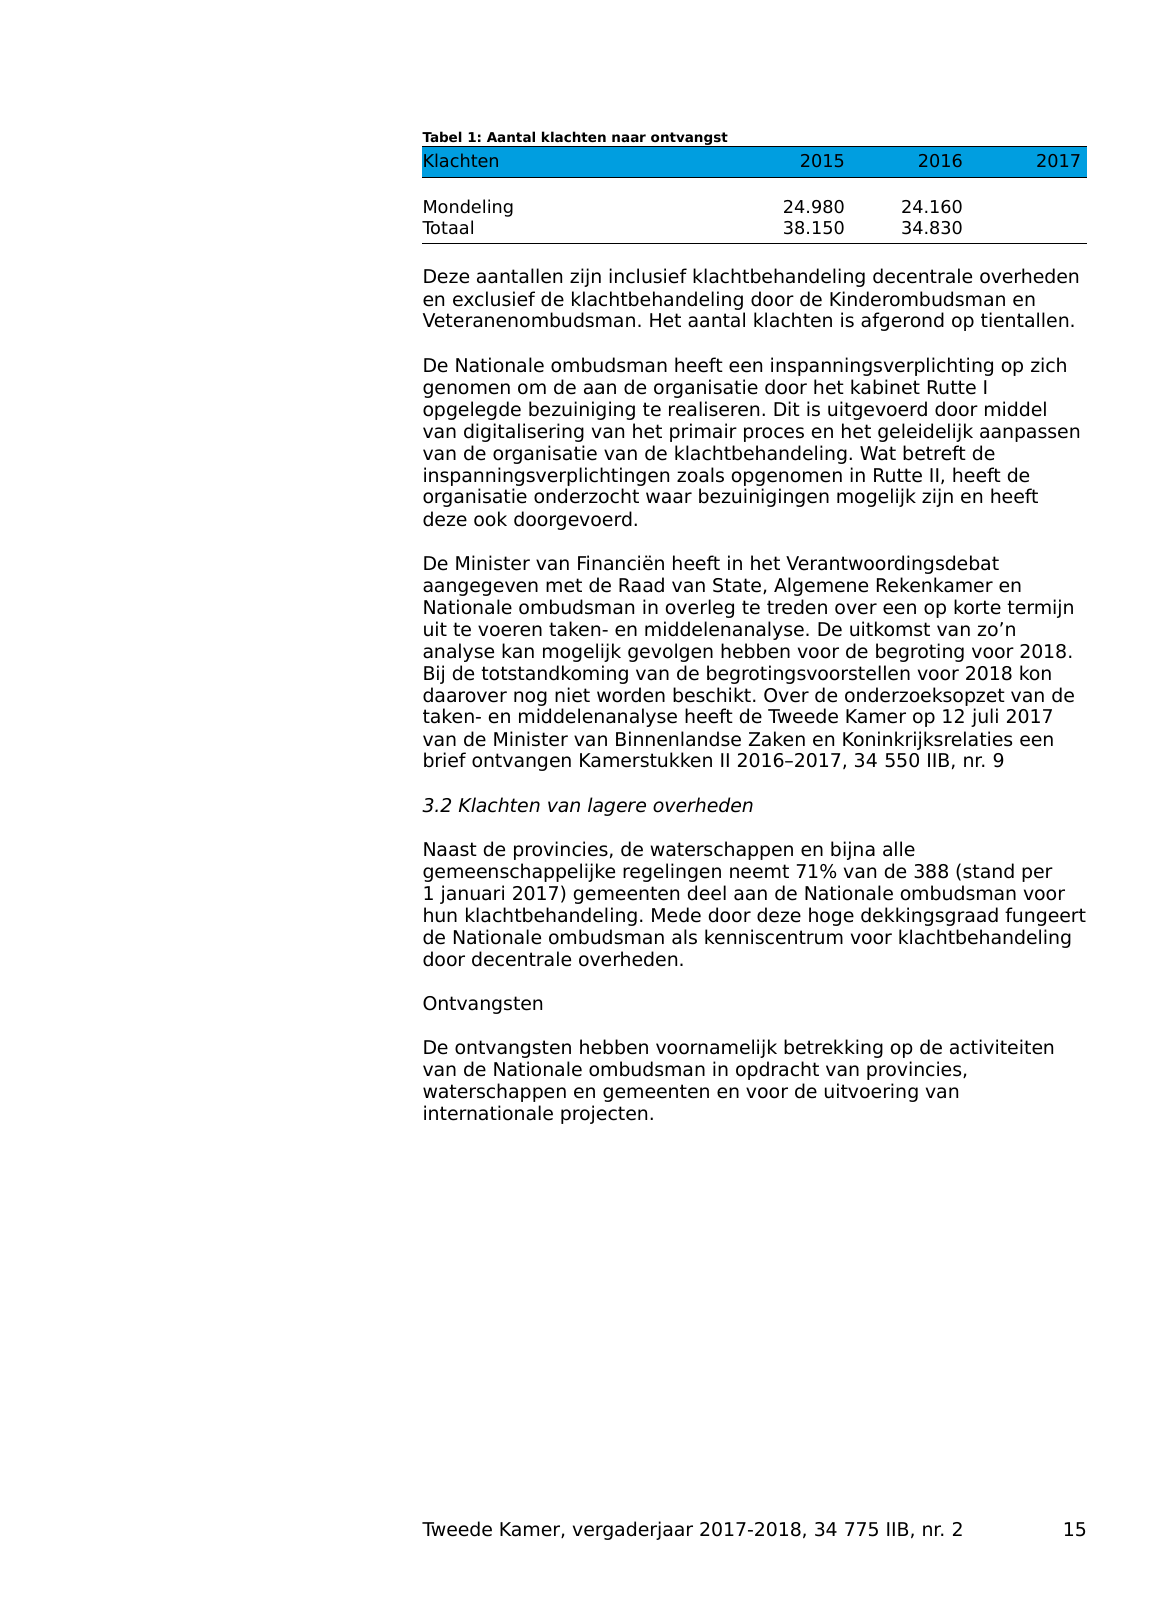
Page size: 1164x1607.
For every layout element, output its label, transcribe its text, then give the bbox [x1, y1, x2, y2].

text De Nationale ombudsman heeft een inspanningsverplichting op zich genomen om de aan de organisatie door het kabinet Rutte I opgelegde bezuiniging te realiseren. Dit is uitgevoerd door middel van digitalisering van het primair proces en het geleidelijk aanpassen van de organisatie van de klachtbehandeling. Wat betreft de inspanningsverplichtingen zoals opgenomen in Rutte II, heeft de organisatie onderzocht waar bezuinigingen mogelijk zijn en heeft deze ook doorgevoerd. [422, 354, 1087, 530]
table_cell Totaal [422, 218, 732, 243]
table_cell 2017 [969, 147, 1087, 177]
table_header Tabel 1: Aantal klachten naar ontvangst [422, 130, 1087, 146]
text De ontvangsten hebben voornamelijk betrekking op de activiteiten van de Nationale ombudsman in opdracht van provincies, waterschappen en gemeenten en voor de uitvoering van internationale projecten. [422, 1037, 1087, 1125]
table_cell [422, 178, 732, 197]
table_cell [969, 178, 1087, 197]
table_cell [850, 178, 968, 197]
table_cell 2015 [732, 147, 850, 177]
text De Minister van Financiën heeft in het Verantwoordingsdebat aangegeven met de Raad van State, Algemene Rekenkamer en Nationale ombudsman in overleg te treden over een op korte termijn uit te voeren taken- en middelenanalyse. De uitkomst van zo’n analyse kan mogelijk gevolgen hebben voor de begroting voor 2018. Bij de totstandkoming van de begrotingsvoorstellen voor 2018 kon daarover nog niet worden beschikt. Over de onderzoeksopzet van de taken- en middelenanalyse heeft de Tweede Kamer op 12 juli 2017 van de Minister van Binnenlandse Zaken en Koninkrijksrelaties een brief ontvangen Kamerstukken II 2016–2017, 34 550 IIB, nr. 9 [422, 553, 1087, 772]
subtitle Ontvangsten [422, 993, 1087, 1015]
text Naast de provincies, de waterschappen en bijna alle gemeenschappelijke regelingen neemt 71% van de 388 (stand per 1 januari 2017) gemeenten deel aan de Nationale ombudsman voor hun klachtbehandeling. Mede door deze hoge dekkingsgraad fungeert de Nationale ombudsman als kenniscentrum voor klachtbehandeling door decentrale overheden. [422, 839, 1087, 971]
table_cell Klachten [422, 147, 732, 177]
table_cell 2016 [850, 147, 968, 177]
table_cell Mondeling [422, 197, 732, 218]
table_cell [969, 218, 1087, 243]
table_cell 34.830 [850, 218, 968, 243]
subtitle 3.2 Klachten van lagere overheden [422, 794, 1087, 817]
table_cell [969, 197, 1087, 218]
table_cell 38.150 [732, 218, 850, 243]
table_cell [732, 178, 850, 197]
table_cell 24.980 [732, 197, 850, 218]
table_cell 24.160 [850, 197, 968, 218]
text Deze aantallen zijn inclusief klachtbehandeling decentrale overheden en exclusief de klachtbehandeling door de Kinderombudsman en Veteranenombudsman. Het aantal klachten is afgerond op tientallen. [422, 266, 1087, 332]
